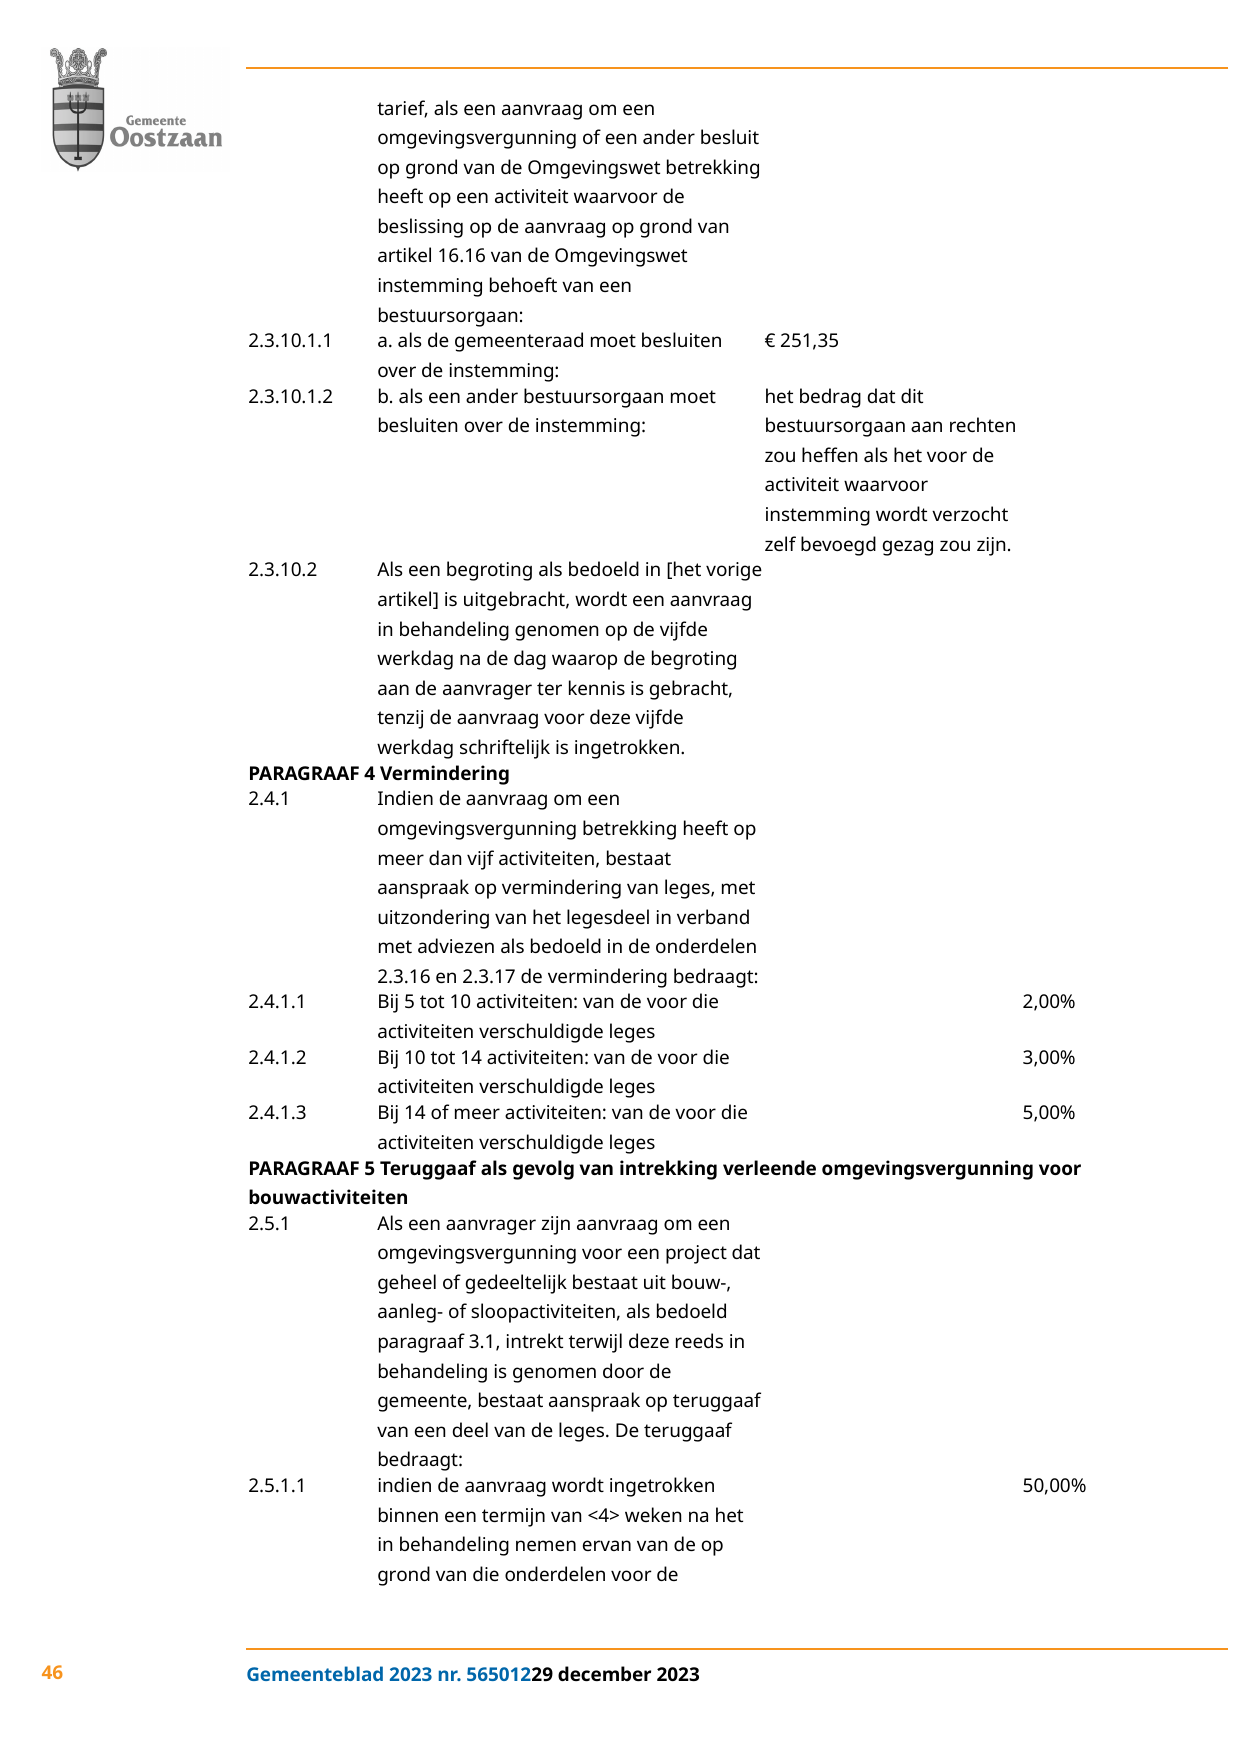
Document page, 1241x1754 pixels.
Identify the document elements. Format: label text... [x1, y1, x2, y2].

table_cell [1023, 786, 1152, 989]
table_cell 2.5.1 [248, 1210, 377, 1472]
table_cell Indien de aanvraag om een omgevingsvergunning betrekking heeft op meer dan vijf activiteiten, bestaat aanspraak op vermindering van leges, met uitzondering van het legesdeel in verband met adviezen als bedoeld in de onderdelen 2.3.16 en 2.3.17 de vermindering bedraagt: [377, 786, 764, 989]
table_cell 2,00% [1023, 989, 1152, 1044]
table_cell [248, 95, 377, 328]
table_cell [764, 989, 1022, 1044]
table_cell [764, 1473, 1022, 1587]
table_cell € 251,35 [764, 328, 1022, 383]
table_cell Bij 10 tot 14 activiteiten: van de voor die activiteiten verschuldigde leges [377, 1044, 764, 1099]
table_cell 2.3.10.2 [248, 557, 377, 760]
table_cell [764, 1099, 1022, 1155]
picture [41, 47, 231, 172]
table_cell 5,00% [1023, 1099, 1152, 1155]
table_cell 2.3.10.1.2 [248, 383, 377, 557]
table_cell Als een begroting als bedoeld in [het vorige artikel] is uitgebracht, wordt een aanvraag in behandeling genomen op de vijfde werkdag na de dag waarop de begroting aan de aanvrager ter kennis is gebracht, tenzij de aanvraag voor deze vijfde werkdag schriftelijk is ingetrokken. [377, 557, 764, 760]
table_cell [1023, 557, 1152, 760]
table_cell [1023, 328, 1152, 383]
table_cell [764, 557, 1022, 760]
table_cell 2.4.1.2 [248, 1044, 377, 1099]
table_cell PARAGRAAF 5 Teruggaaf als gevolg van intrekking verleende omgevingsvergunning voor bouwactiviteiten [248, 1155, 1152, 1210]
table_cell indien de aanvraag wordt ingetrokken binnen een termijn van <4> weken na het in behandeling nemen ervan van de op grond van die onderdelen voor de [377, 1473, 764, 1587]
table_cell Bij 5 tot 10 activiteiten: van de voor die activiteiten verschuldigde leges [377, 989, 764, 1044]
table_cell [1023, 383, 1152, 557]
table_cell [764, 786, 1022, 989]
table_cell 2.4.1 [248, 786, 377, 989]
table_cell PARAGRAAF 4 Vermindering [248, 760, 1152, 786]
table_cell 2.4.1.3 [248, 1099, 377, 1155]
table_cell tarief, als een aanvraag om een omgevingsvergunning of een ander besluit op grond van de Omgevingswet betrekking heeft op een activiteit waarvoor de beslissing op de aanvraag op grond van artikel 16.16 van de Omgevingswet instemming behoeft van een bestuursorgaan: [377, 95, 764, 328]
table_cell [764, 95, 1022, 328]
table_cell a. als de gemeenteraad moet besluiten over de instemming: [377, 328, 764, 383]
table_cell 3,00% [1023, 1044, 1152, 1099]
table_cell Bij 14 of meer activiteiten: van de voor die activiteiten verschuldigde leges [377, 1099, 764, 1155]
table_cell 2.4.1.1 [248, 989, 377, 1044]
table_cell [1023, 95, 1152, 328]
table_cell 50,00% [1023, 1473, 1152, 1587]
table_cell 2.5.1.1 [248, 1473, 377, 1587]
table_cell het bedrag dat dit bestuursorgaan aan rechten zou heffen als het voor de activiteit waarvoor instemming wordt verzocht zelf bevoegd gezag zou zijn. [764, 383, 1022, 557]
table_cell [764, 1044, 1022, 1099]
table_cell [764, 1210, 1022, 1472]
table_cell Als een aanvrager zijn aanvraag om een omgevingsvergunning voor een project dat geheel of gedeeltelijk bestaat uit bouw-, aanleg- of sloopactiviteiten, als bedoeld paragraaf 3.1, intrekt terwijl deze reeds in behandeling is genomen door de gemeente, bestaat aanspraak op teruggaaf van een deel van de leges. De teruggaaf bedraagt: [377, 1210, 764, 1472]
table_cell b. als een ander bestuursorgaan moet besluiten over de instemming: [377, 383, 764, 557]
table_cell 2.3.10.1.1 [248, 328, 377, 383]
table_cell [1023, 1210, 1152, 1472]
